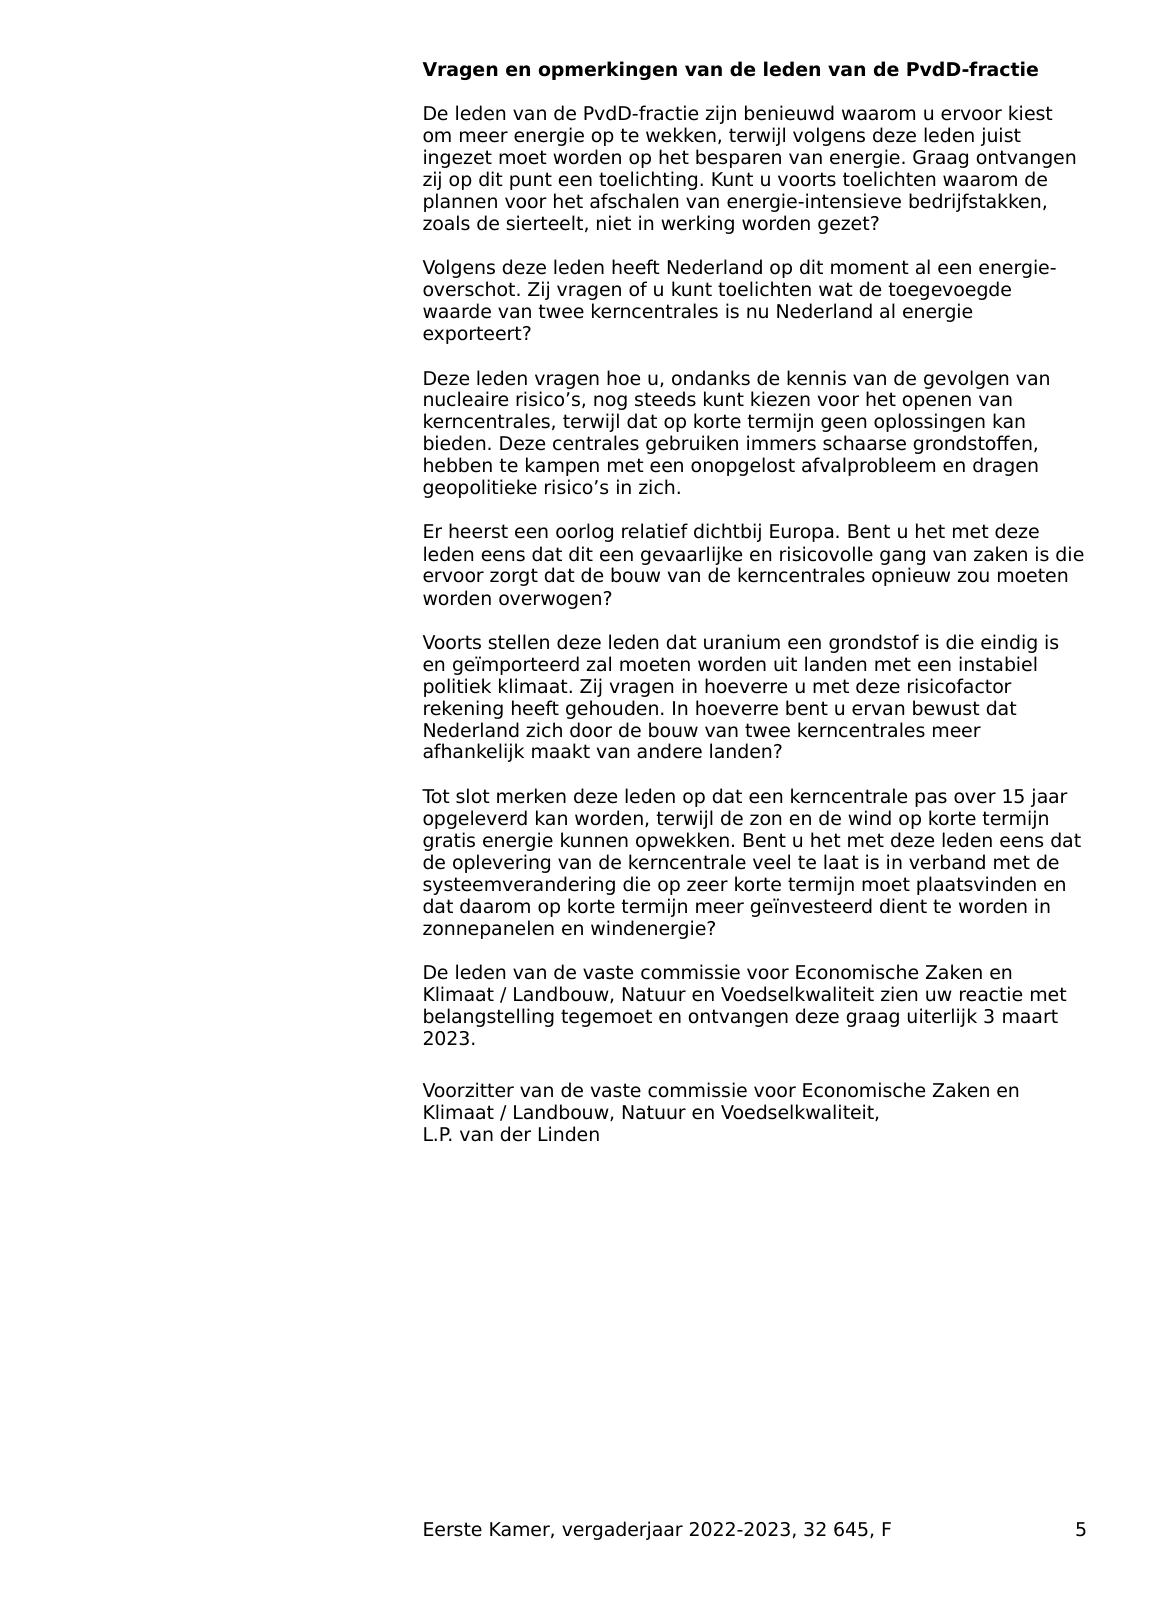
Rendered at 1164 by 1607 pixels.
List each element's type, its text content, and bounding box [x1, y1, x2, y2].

text Er heerst een oorlog relatief dichtbij Europa. Bent u het met deze leden eens dat dit een gevaarlijke en risicovolle gang van zaken is die ervoor zorgt dat de bouw van de kerncentrales opnieuw zou moeten worden overwogen? [422, 521, 1087, 609]
text Tot slot merken deze leden op dat een kerncentrale pas over 15 jaar opgeleverd kan worden, terwijl de zon en de wind op korte termijn gratis energie kunnen opwekken. Bent u het met deze leden eens dat de oplevering van de kerncentrale veel te laat is in verband met de systeemverandering die op zeer korte termijn moet plaatsvinden en dat daarom op korte termijn meer geïnvesteerd dient te worden in zonnepanelen en windenergie? [422, 786, 1087, 939]
text Volgens deze leden heeft Nederland op dit moment al een energie-overschot. Zij vragen of u kunt toelichten wat de toegevoegde waarde van twee kerncentrales is nu Nederland al energie exporteert? [422, 257, 1087, 345]
text Voorzitter van de vaste commissie voor Economische Zaken en Klimaat / Landbouw, Natuur en Voedselkwaliteit, L.P. van der Linden [422, 1079, 1087, 1146]
subtitle Vragen en opmerkingen van de leden van de PvdD-fractie [422, 59, 1087, 81]
text De leden van de vaste commissie voor Economische Zaken en Klimaat / Landbouw, Natuur en Voedselkwaliteit zien uw reactie met belangstelling tegemoet en ontvangen deze graag uiterlijk 3 maart 2023. [422, 962, 1087, 1049]
text De leden van de PvdD-fractie zijn benieuwd waarom u ervoor kiest om meer energie op te wekken, terwijl volgens deze leden juist ingezet moet worden op het besparen van energie. Graag ontvangen zij op dit punt een toelichting. Kunt u voorts toelichten waarom de plannen voor het afschalen van energie-intensieve bedrijfstakken, zoals de sierteelt, niet in werking worden gezet? [422, 103, 1087, 235]
text Voorts stellen deze leden dat uranium een grondstof is die eindig is en geïmporteerd zal moeten worden uit landen met een instabiel politiek klimaat. Zij vragen in hoeverre u met deze risicofactor rekening heeft gehouden. In hoeverre bent u ervan bewust dat Nederland zich door de bouw van twee kerncentrales meer afhankelijk maakt van andere landen? [422, 632, 1087, 763]
text Deze leden vragen hoe u, ondanks de kennis van de gevolgen van nucleaire risico’s, nog steeds kunt kiezen voor het openen van kerncentrales, terwijl dat op korte termijn geen oplossingen kan bieden. Deze centrales gebruiken immers schaarse grondstoffen, hebben te kampen met een onopgelost afvalprobleem en dragen geopolitieke risico’s in zich. [422, 367, 1087, 499]
